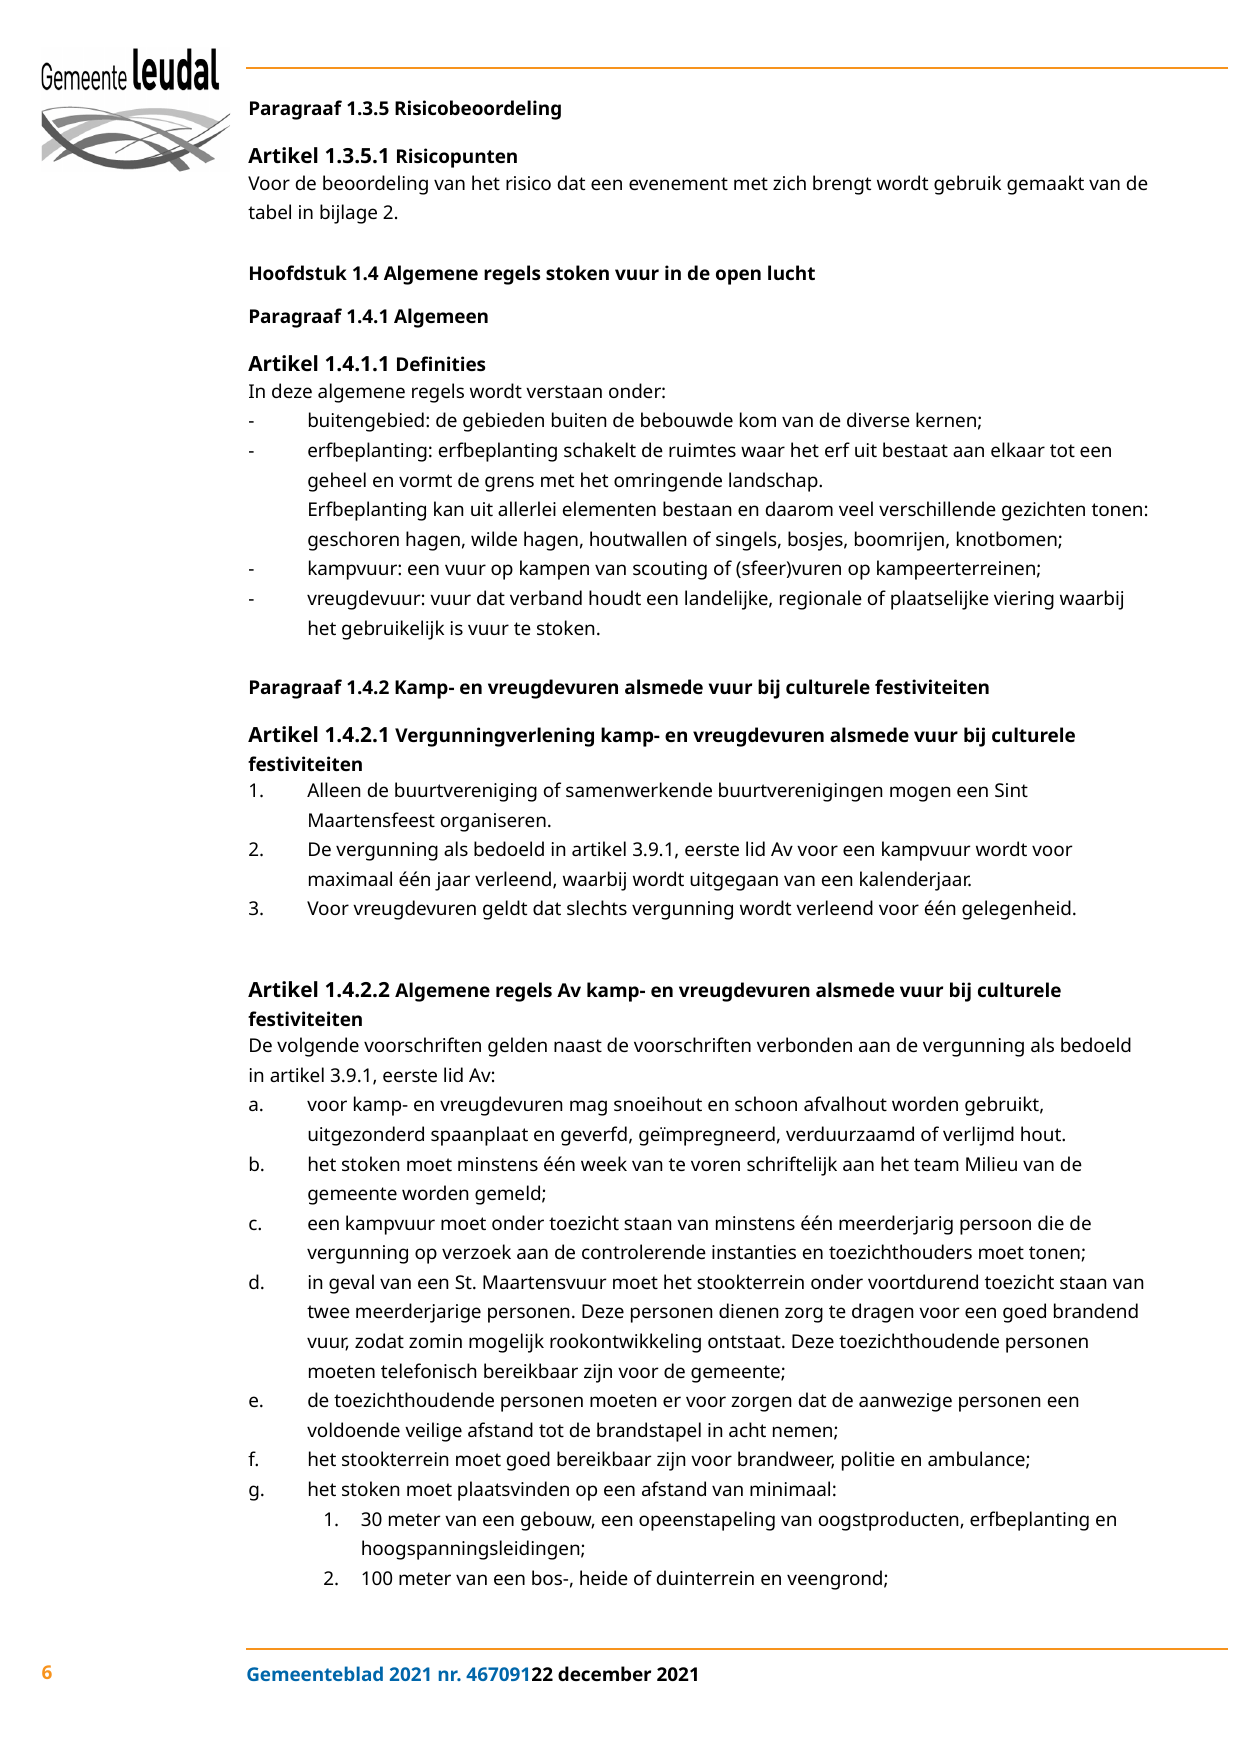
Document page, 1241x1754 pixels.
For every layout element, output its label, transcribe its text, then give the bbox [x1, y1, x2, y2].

picture [41, 47, 231, 172]
list 30 meter van een gebouw, een opeenstapeling van oogstproducten, erfbeplanting en hoogspanningsleidingen; [323, 1506, 1152, 1561]
list De vergunning als bedoeld in artikel 3.9.1, eerste lid Av voor een kampvuur wordt voor maximaal één jaar verleend, waarbij wordt uitgegaan van een kalenderjaar. [248, 836, 1152, 892]
list een kampvuur moet onder toezicht staan van minstens één meerderjarig persoon die de vergunning op verzoek aan de controlerende instanties en toezichthouders moet tonen; [248, 1210, 1152, 1265]
text Voor de beoordeling van het risico dat een evenement met zich brengt wordt gebruik gemaakt van de tabel in bijlage 2. [248, 170, 1152, 225]
list het stookterrein moet goed bereikbaar zijn voor brandweer, politie en ambulance; [248, 1447, 1152, 1472]
text Paragraaf 1.3.5 Risicobeoordeling [248, 95, 1152, 121]
list het stoken moet plaatsvinden op een afstand van minimaal: [248, 1476, 1152, 1502]
text Hoofdstuk 1.4 Algemene regels stoken vuur in de open lucht [248, 258, 1152, 287]
list Voor vreugdevuren geldt dat slechts vergunning wordt verleend voor één gelegenheid. [248, 896, 1152, 921]
list het stoken moet minstens één week van te voren schriftelijk aan het team Milieu van de gemeente worden gemeld; [248, 1151, 1152, 1206]
list erfbeplanting: erfbeplanting schakelt de ruimtes waar het erf uit bestaat aan elkaar tot een geheel en vormt de grens met het omringende landschap. [248, 437, 1152, 492]
text Artikel 1.4.1.1 Definities [248, 349, 1152, 378]
text Artikel 1.4.2.2 Algemene regels Av kamp- en vreugdevuren alsmede vuur bij culturele festiviteiten [248, 976, 1152, 1032]
text De volgende voorschriften gelden naast de voorschriften verbonden aan de vergunning als bedoeld in artikel 3.9.1, eerste lid Av: [248, 1032, 1152, 1088]
list 100 meter van een bos-, heide of duinterrein en veengrond; [323, 1565, 1152, 1591]
list Erfbeplanting kan uit allerlei elementen bestaan en daarom veel verschillende gezichten tonen: geschoren hagen, wilde hagen, houtwallen of singels, bosjes, boomrijen, knotbomen; [248, 496, 1152, 552]
list buitengebied: de gebieden buiten de bebouwde kom van de diverse kernen; [248, 408, 1152, 433]
text Paragraaf 1.4.2 Kamp- en vreugdevuren alsmede vuur bij culturele festiviteiten [248, 674, 1152, 699]
list voor kamp- en vreugdevuren mag snoeihout en schoon afvalhout worden gebruikt, uitgezonderd spaanplaat en geverfd, geïmpregneerd, verduurzaamd of verlijmd hout. [248, 1092, 1152, 1147]
list vreugdevuur: vuur dat verband houdt een landelijke, regionale of plaatselijke viering waarbij het gebruikelijk is vuur te stoken. [248, 585, 1152, 640]
list Alleen de buurtvereniging of samenwerkende buurtverenigingen mogen een Sint Maartensfeest organiseren. [248, 777, 1152, 833]
text Artikel 1.3.5.1 Risicopunten [248, 141, 1152, 170]
list kampvuur: een vuur op kampen van scouting of (sfeer)vuren op kampeerterreinen; [248, 556, 1152, 581]
text Artikel 1.4.2.1 Vergunningverlening kamp- en vreugdevuren alsmede vuur bij culturele festiviteiten [248, 720, 1152, 777]
list in geval van een St. Maartensvuur moet het stookterrein onder voortdurend toezicht staan van twee meerderjarige personen. Deze personen dienen zorg te dragen voor een goed brandend vuur, zodat zomin mogelijk rookontwikkeling ontstaat. Deze toezichthoudende personen moeten telefonisch bereikbaar zijn voor de gemeente; [248, 1269, 1152, 1384]
list de toezichthoudende personen moeten er voor zorgen dat de aanwezige personen een voldoende veilige afstand tot de brandstapel in acht nemen; [248, 1387, 1152, 1443]
text Paragraaf 1.4.1 Algemeen [248, 303, 1152, 329]
text In deze algemene regels wordt verstaan onder: [248, 378, 1152, 404]
